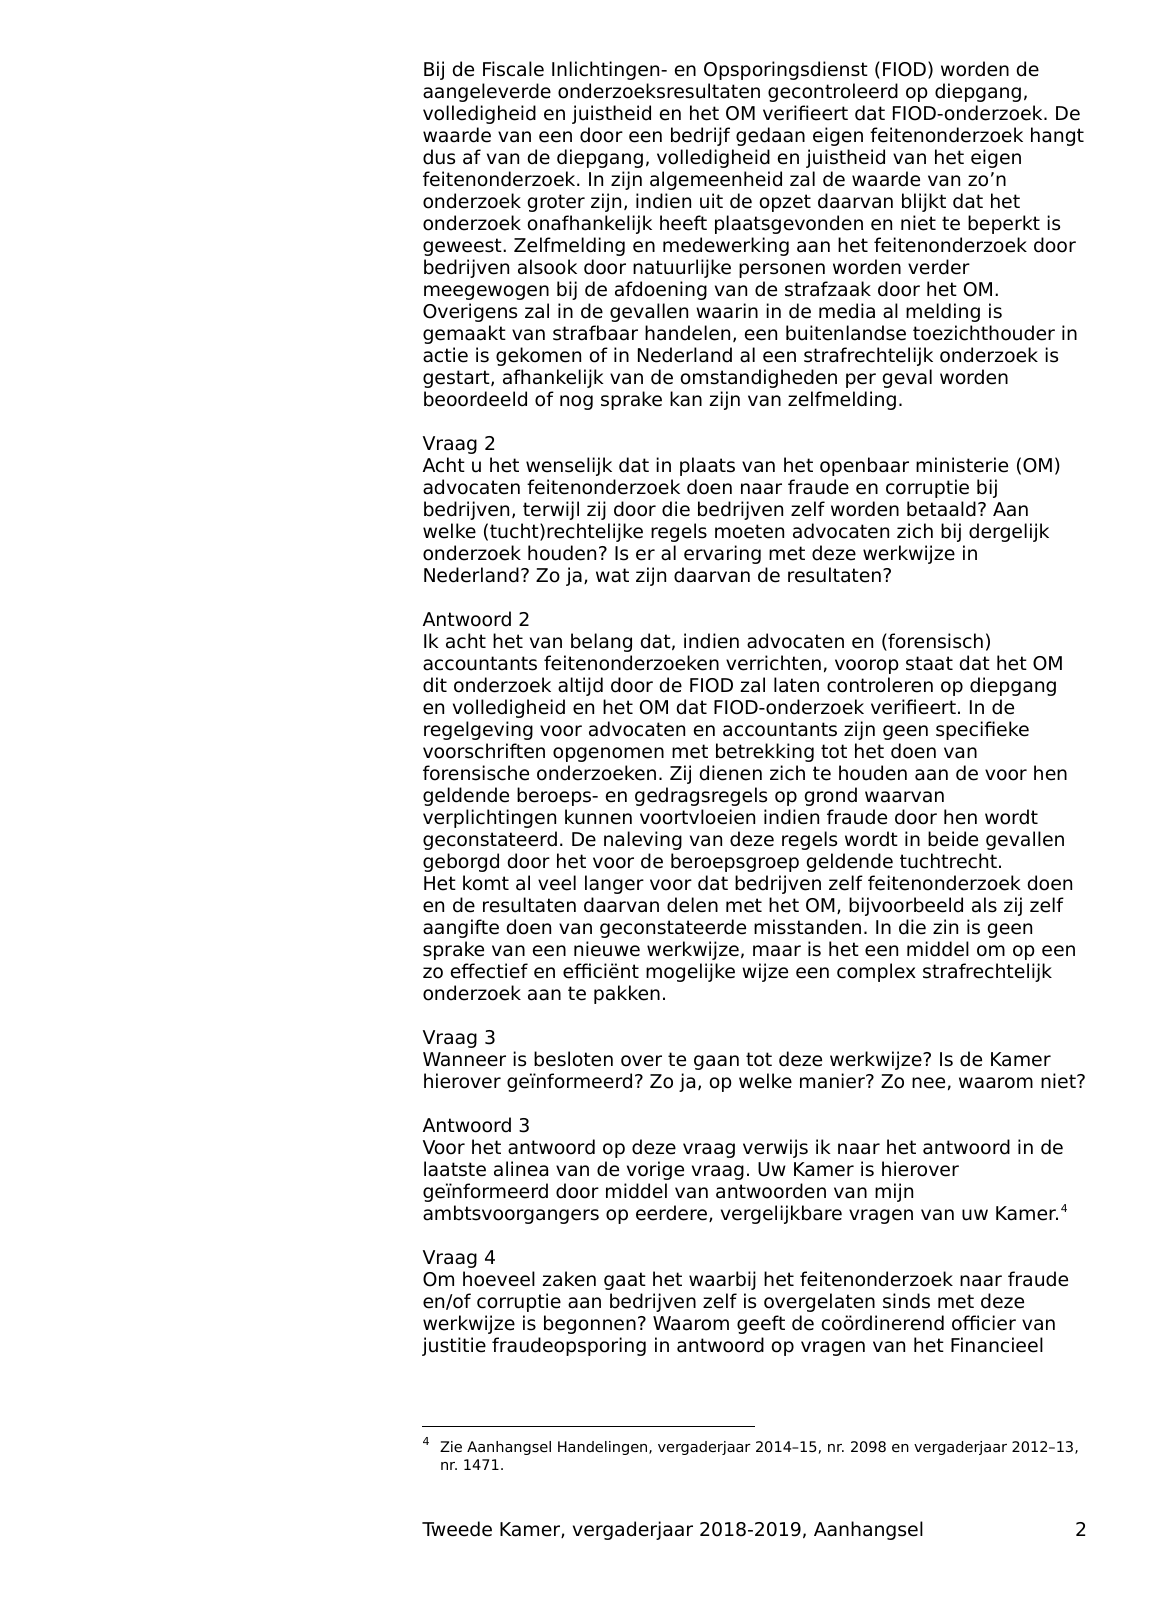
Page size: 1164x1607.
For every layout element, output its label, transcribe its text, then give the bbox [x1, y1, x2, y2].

text Zie Aanhangsel Handelingen, vergaderjaar 2014–15, nr. 2098 en vergaderjaar 2012–13, nr. 1471. [422, 1435, 1087, 1474]
text Wanneer is besloten over te gaan tot deze werkwijze? Is de Kamer hierover geïnformeerd? Zo ja, op welke manier? Zo nee, waarom niet? [422, 1049, 1087, 1093]
text Bij de Fiscale Inlichtingen- en Opsporingsdienst (FIOD) worden de aangeleverde onderzoeksresultaten gecontroleerd op diepgang, volledigheid en juistheid en het OM verifieert dat FIOD-onderzoek. De waarde van een door een bedrijf gedaan eigen feitenonderzoek hangt dus af van de diepgang, volledigheid en juistheid van het eigen feitenonderzoek. In zijn algemeenheid zal de waarde van zo’n onderzoek groter zijn, indien uit de opzet daarvan blijkt dat het onderzoek onafhankelijk heeft plaatsgevonden en niet te beperkt is geweest. Zelfmelding en medewerking aan het feitenonderzoek door bedrijven alsook door natuurlijke personen worden verder meegewogen bij de afdoening van de strafzaak door het OM. Overigens zal in de gevallen waarin in de media al melding is gemaakt van strafbaar handelen, een buitenlandse toezichthouder in actie is gekomen of in Nederland al een strafrechtelijk onderzoek is gestart, afhankelijk van de omstandigheden per geval worden beoordeeld of nog sprake kan zijn van zelfmelding. [422, 59, 1087, 411]
text Het komt al veel langer voor dat bedrijven zelf feitenonderzoek doen en de resultaten daarvan delen met het OM, bijvoorbeeld als zij zelf aangifte doen van geconstateerde misstanden. In die zin is geen sprake van een nieuwe werkwijze, maar is het een middel om op een zo effectief en efficiënt mogelijke wijze een complex strafrechtelijk onderzoek aan te pakken. [422, 873, 1087, 1004]
text Vraag 2 [422, 433, 1087, 455]
text Voor het antwoord op deze vraag verwijs ik naar het antwoord in de laatste alinea van de vorige vraag. Uw Kamer is hierover geïnformeerd door middel van antwoorden van mijn ambtsvoorgangers op eerdere, vergelijkbare vragen van uw Kamer. [422, 1137, 1087, 1225]
text Acht u het wenselijk dat in plaats van het openbaar ministerie (OM) advocaten feitenonderzoek doen naar fraude en corruptie bij bedrijven, terwijl zij door die bedrijven zelf worden betaald? Aan welke (tucht)rechtelijke regels moeten advocaten zich bij dergelijk onderzoek houden? Is er al ervaring met deze werkwijze in Nederland? Zo ja, wat zijn daarvan de resultaten? [422, 455, 1087, 587]
text Antwoord 2 [422, 609, 1087, 631]
text Antwoord 3 [422, 1115, 1087, 1137]
text Om hoeveel zaken gaat het waarbij het feitenonderzoek naar fraude en/of corruptie aan bedrijven zelf is overgelaten sinds met deze werkwijze is begonnen? Waarom geeft de coördinerend officier van justitie fraudeopsporing in antwoord op vragen van het Financieel [422, 1269, 1087, 1357]
text Vraag 3 [422, 1027, 1087, 1049]
text Vraag 4 [422, 1247, 1087, 1269]
text Ik acht het van belang dat, indien advocaten en (forensisch) accountants feitenonderzoeken verrichten, voorop staat dat het OM dit onderzoek altijd door de FIOD zal laten controleren op diepgang en volledigheid en het OM dat FIOD-onderzoek verifieert. In de regelgeving voor advocaten en accountants zijn geen specifieke voorschriften opgenomen met betrekking tot het doen van forensische onderzoeken. Zij dienen zich te houden aan de voor hen geldende beroeps- en gedragsregels op grond waarvan verplichtingen kunnen voortvloeien indien fraude door hen wordt geconstateerd. De naleving van deze regels wordt in beide gevallen geborgd door het voor de beroepsgroep geldende tuchtrecht. [422, 631, 1087, 873]
